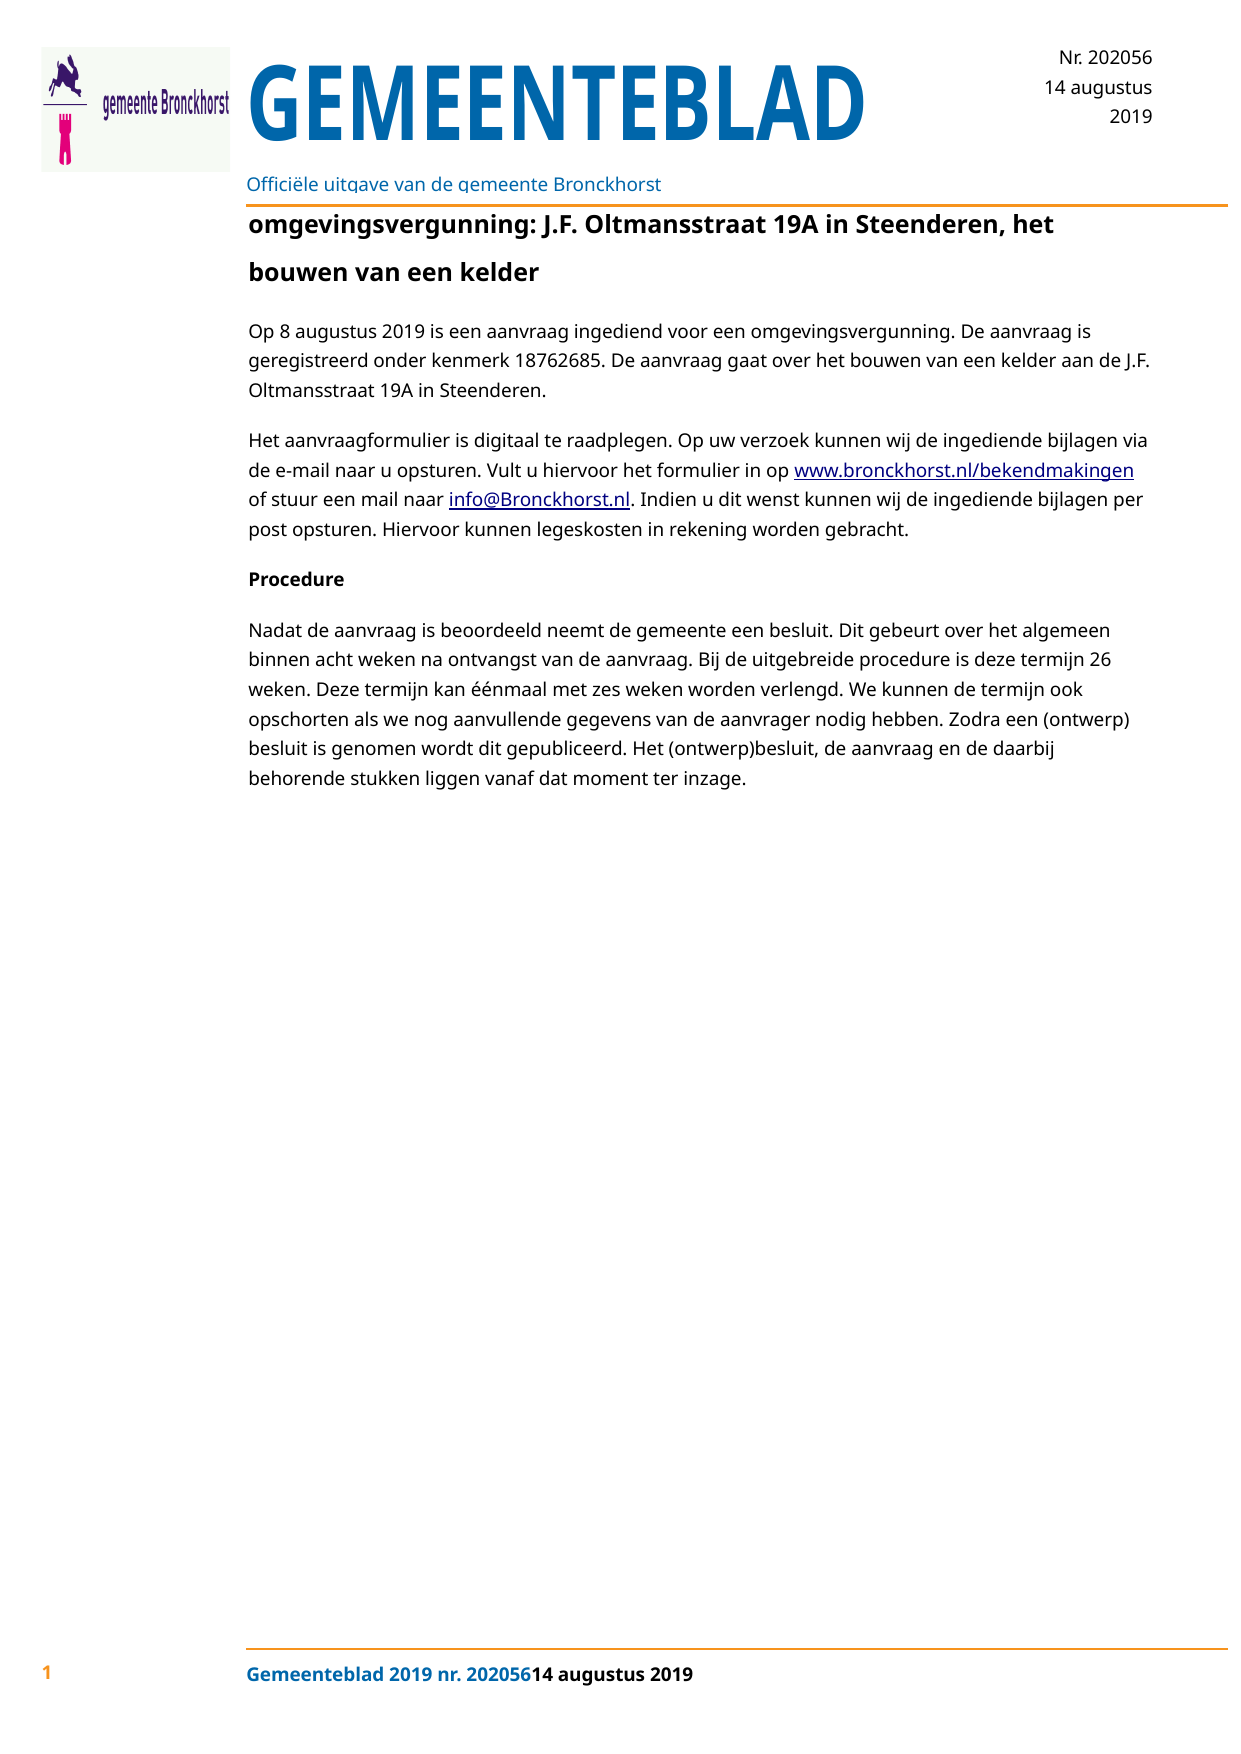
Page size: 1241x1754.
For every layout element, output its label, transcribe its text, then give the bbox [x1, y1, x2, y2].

picture [41, 47, 231, 172]
text Op 8 augustus 2019 is een aanvraag ingediend voor een omgevingsvergunning. De aanvraag is geregistreerd onder kenmerk 18762685. De aanvraag gaat over het bouwen van een kelder aan de J.F. Oltmansstraat 19A in Steenderen. [248, 318, 1152, 403]
text Procedure [248, 567, 1152, 592]
text Nadat de aanvraag is beoordeeld neemt de gemeente een besluit. Dit gebeurt over het algemeen binnen acht weken na ontvangst van de aanvraag. Bij de uitgebreide procedure is deze termijn 26 weken. Deze termijn kan éénmaal met zes weken worden verlengd. We kunnen de termijn ook opschorten als we nog aanvullende gegevens van de aanvrager nodig hebben. Zodra een (ontwerp) besluit is genomen wordt dit gepubliceerd. Het (ontwerp)besluit, de aanvraag en de daarbij behorende stukken liggen vanaf dat moment ter inzage. [248, 617, 1152, 791]
text Het aanvraagformulier is digitaal te raadplegen. Op uw verzoek kunnen wij de ingediende bijlagen via de e-mail naar u opsturen. Vult u hiervoor het formulier in op www.bronckhorst.nl/bekendmakingen of stuur een mail naar info@Bronckhorst.nl. Indien u dit wenst kunnen wij de ingediende bijlagen per post opsturen. Hiervoor kunnen legeskosten in rekening worden gebracht. [248, 427, 1152, 542]
text omgevingsvergunning: J.F. Oltmansstraat 19A in Steenderen, het bouwen van een kelder [248, 207, 1152, 288]
